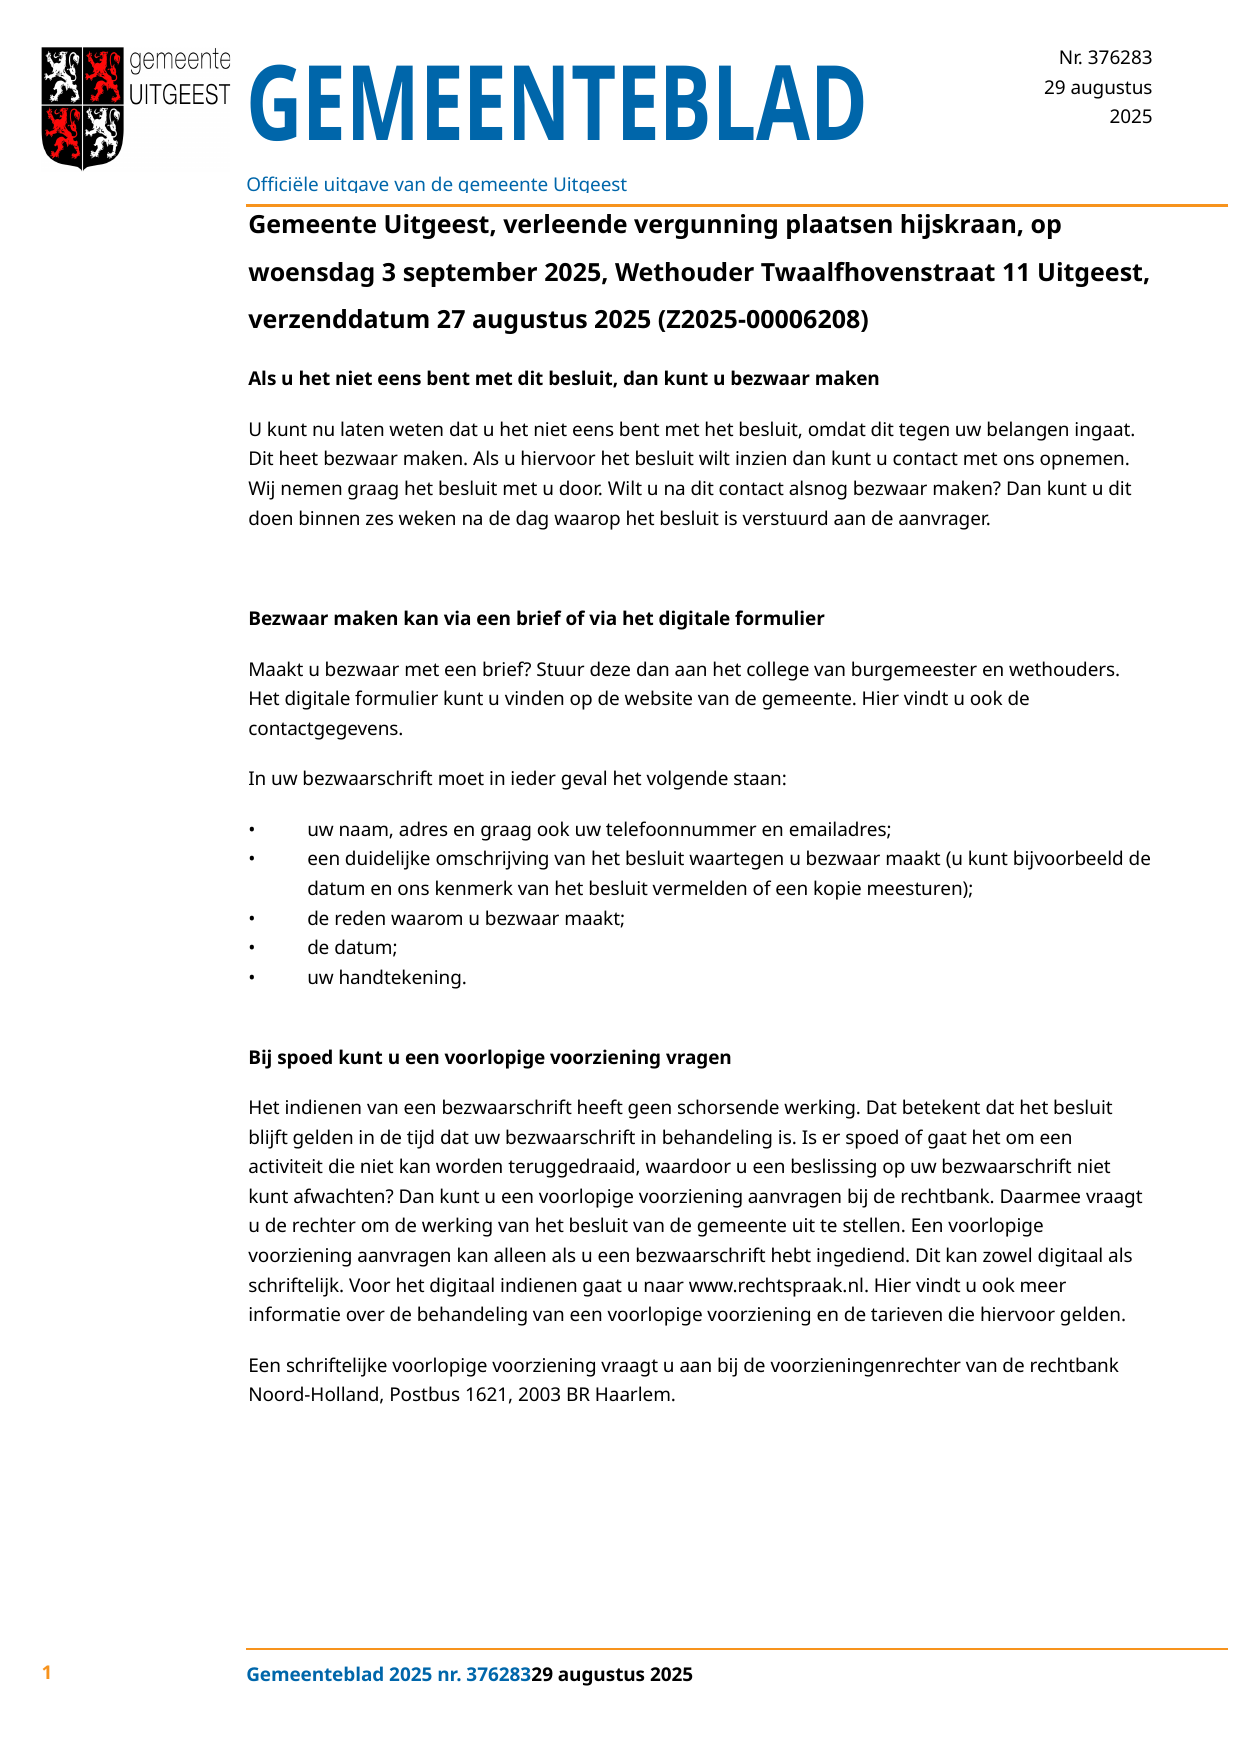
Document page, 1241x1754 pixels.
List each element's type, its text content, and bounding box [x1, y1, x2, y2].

text Maakt u bezwaar met een brief? Stuur deze dan aan het college van burgemeester en wethouders. Het digitale formulier kunt u vinden op de website van de gemeente. Hier vindt u ook de contactgegevens. [248, 656, 1152, 741]
list de reden waarom u bezwaar maakt; [248, 905, 1152, 930]
text In uw bezwaarschrift moet in ieder geval het volgende staan: [248, 766, 1152, 791]
list uw handtekening. [248, 964, 1152, 989]
picture [41, 47, 231, 172]
text U kunt nu laten weten dat u het niet eens bent met het besluit, omdat dit tegen uw belangen ingaat. Dit heet bezwaar maken. Als u hiervoor het besluit wilt inzien dan kunt u contact met ons opnemen. Wij nemen graag het besluit met u door. Wilt u na dit contact alsnog bezwaar maken? Dan kunt u dit doen binnen zes weken na de dag waarop het besluit is verstuurd aan de aanvrager. [248, 416, 1152, 530]
text Gemeente Uitgeest, verleende vergunning plaatsen hijskraan, op woensdag 3 september 2025, Wethouder Twaalfhovenstraat 11 Uitgeest, verzenddatum 27 augustus 2025 (Z2025-00006208) [248, 207, 1152, 336]
list een duidelijke omschrijving van het besluit waartegen u bezwaar maakt (u kunt bijvoorbeeld de datum en ons kenmerk van het besluit vermelden of een kopie meesturen); [248, 846, 1152, 901]
text Bezwaar maken kan via een brief of via het digitale formulier [248, 606, 1152, 631]
text Het indienen van een bezwaarschrift heeft geen schorsende werking. Dat betekent dat het besluit blijft gelden in de tijd dat uw bezwaarschrift in behandeling is. Is er spoed of gaat het om een activiteit die niet kan worden teruggedraaid, waardoor u een beslissing op uw bezwaarschrift niet kunt afwachten? Dan kunt u een voorlopige voorziening aanvragen bij de rechtbank. Daarmee vraagt u de rechter om de werking van het besluit van de gemeente uit te stellen. Een voorlopige voorziening aanvragen kan alleen als u een bezwaarschrift hebt ingediend. Dit kan zowel digitaal als schriftelijk. Voor het digitaal indienen gaat u naar www.rechtspraak.nl. Hier vindt u ook meer informatie over de behandeling van een voorlopige voorziening en de tarieven die hiervoor gelden. [248, 1094, 1152, 1327]
list uw naam, adres en graag ook uw telefoonnummer en emailadres; [248, 816, 1152, 842]
text Bij spoed kunt u een voorlopige voorziening vragen [248, 1044, 1152, 1069]
list de datum; [248, 934, 1152, 960]
text Als u het niet eens bent met dit besluit, dan kunt u bezwaar maken [248, 366, 1152, 391]
text Een schriftelijke voorlopige voorziening vraagt u aan bij de voorzieningenrechter van de rechtbank Noord-Holland, Postbus 1621, 2003 BR Haarlem. [248, 1352, 1152, 1407]
